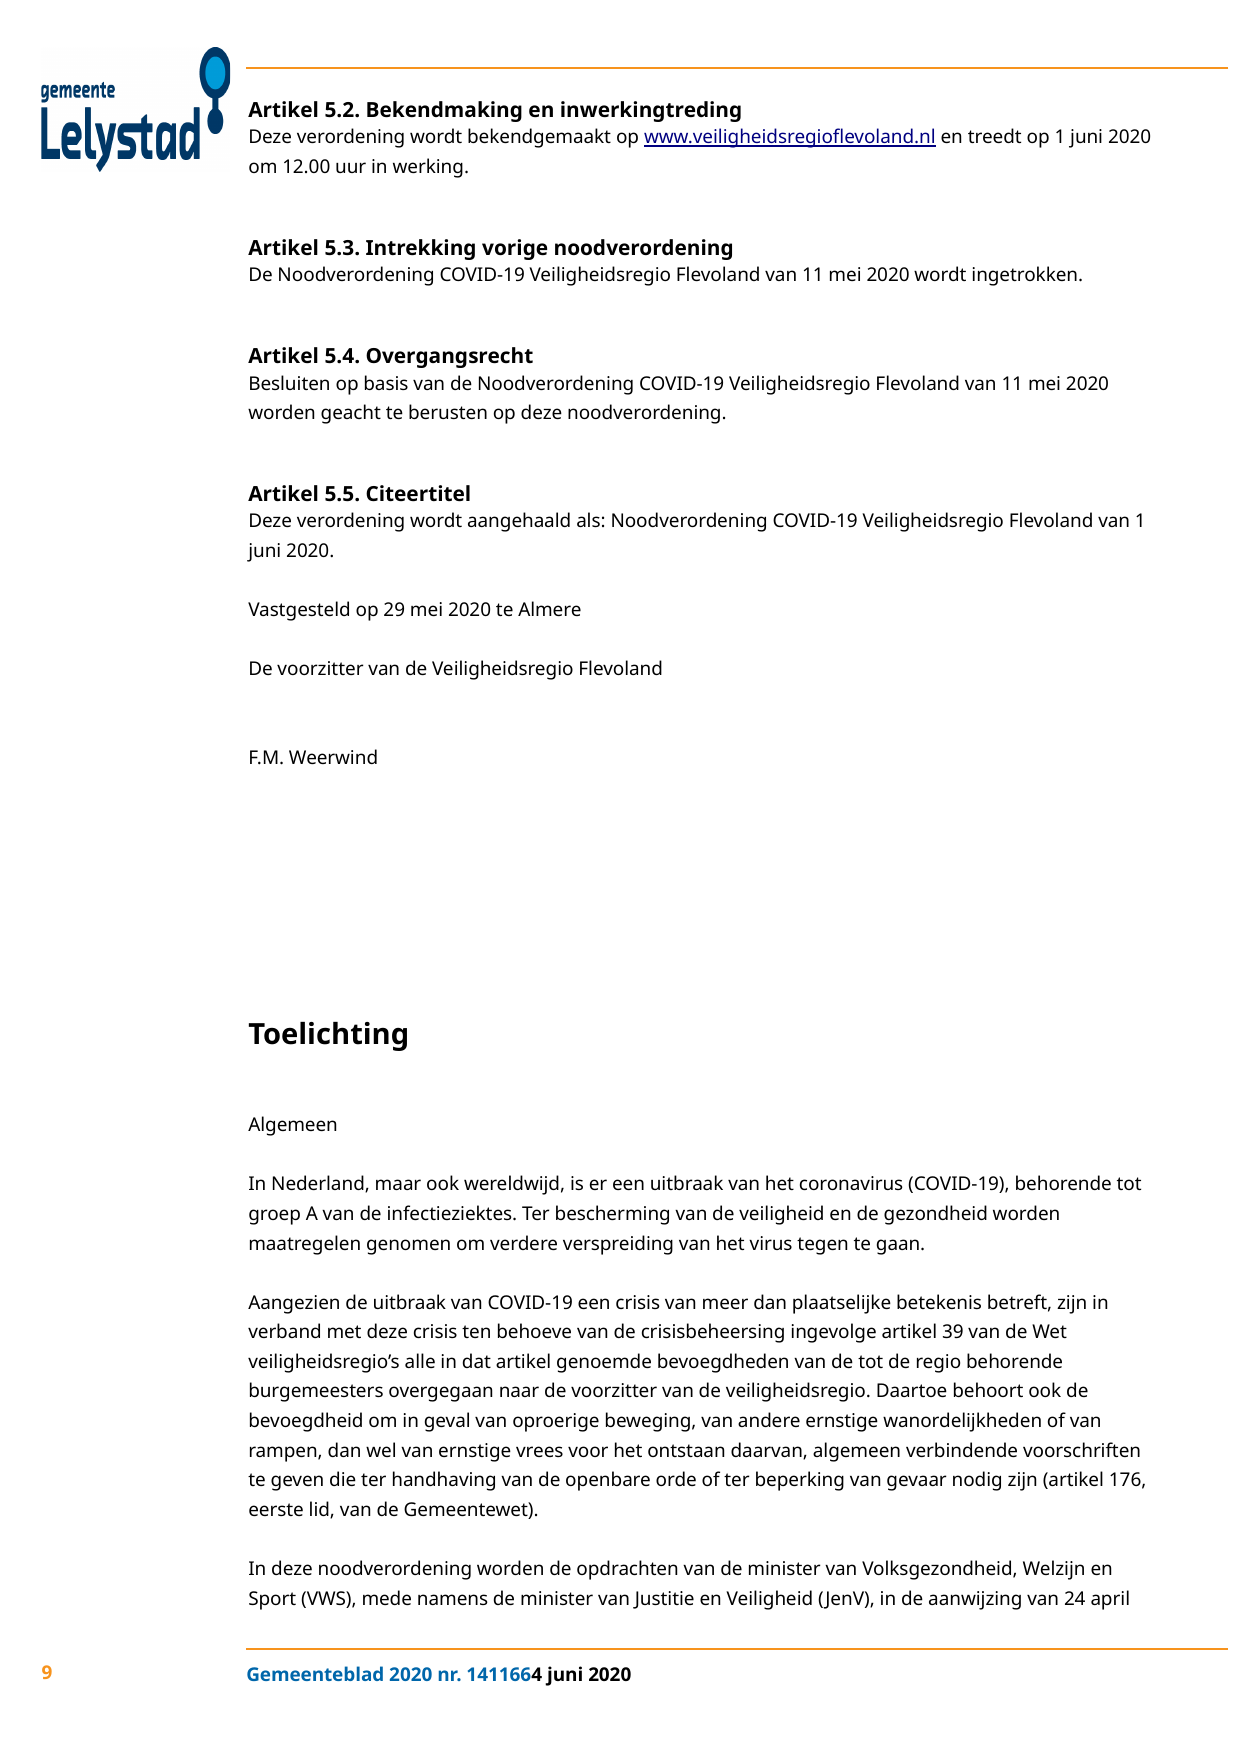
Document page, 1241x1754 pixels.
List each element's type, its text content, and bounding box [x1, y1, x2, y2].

text Besluiten op basis van de Noodverordening COVID-19 Veiligheidsregio Flevoland van 11 mei 2020 worden geacht te berusten op deze noodverordening. [248, 370, 1152, 425]
text Deze verordening wordt bekendgemaakt op www.veiligheidsregioflevoland.nl en treedt op 1 juni 2020 om 12.00 uur in werking. [248, 123, 1152, 178]
text Artikel 5.3. Intrekking vorige noodverordening [248, 233, 1152, 261]
text Deze verordening wordt aangehaald als: Noodverordening COVID-19 Veiligheidsregio Flevoland van 1 juni 2020. [248, 508, 1152, 563]
text Toelichting [248, 1013, 1152, 1053]
text In deze noodverordening worden de opdrachten van de minister van Volksgezondheid, Welzijn en Sport (VWS), mede namens de minister van Justitie en Veiligheid (JenV), in de aanwijzing van 24 april [248, 1555, 1152, 1610]
text In Nederland, maar ook wereldwijd, is er een uitbraak van het coronavirus (COVID-19), behorende tot groep A van de infectieziektes. Ter bescherming van de veiligheid en de gezondheid worden maatregelen genomen om verdere verspreiding van het virus tegen te gaan. [248, 1171, 1152, 1255]
text Artikel 5.2. Bekendmaking en inwerkingtreding [248, 95, 1152, 123]
text Algemeen [248, 1111, 1152, 1137]
text F.M. Weerwind [248, 744, 1152, 770]
picture [41, 47, 231, 172]
text Artikel 5.5. Citeertitel [248, 479, 1152, 508]
text De voorzitter van de Veiligheidsregio Flevoland [248, 656, 1152, 681]
text Aangezien de uitbraak van COVID-19 een crisis van meer dan plaatselijke betekenis betreft, zijn in verband met deze crisis ten behoeve van de crisisbeheersing ingevolge artikel 39 van de Wet veiligheidsregio’s alle in dat artikel genoemde bevoegdheden van de tot de regio behorende burgemeesters overgegaan naar de voorzitter van de veiligheidsregio. Daartoe behoort ook de bevoegdheid om in geval van oproerige beweging, van andere ernstige wanordelijkheden of van rampen, dan wel van ernstige vrees voor het ontstaan daarvan, algemeen verbindende voorschriften te geven die ter handhaving van de openbare orde of ter beperking van gevaar nodig zijn (artikel 176, eerste lid, van de Gemeentewet). [248, 1289, 1152, 1522]
text Artikel 5.4. Overgangsrecht [248, 341, 1152, 370]
text Vastgesteld op 29 mei 2020 te Almere [248, 596, 1152, 622]
text De Noodverordening COVID-19 Veiligheidsregio Flevoland van 11 mei 2020 wordt ingetrokken. [248, 261, 1152, 287]
